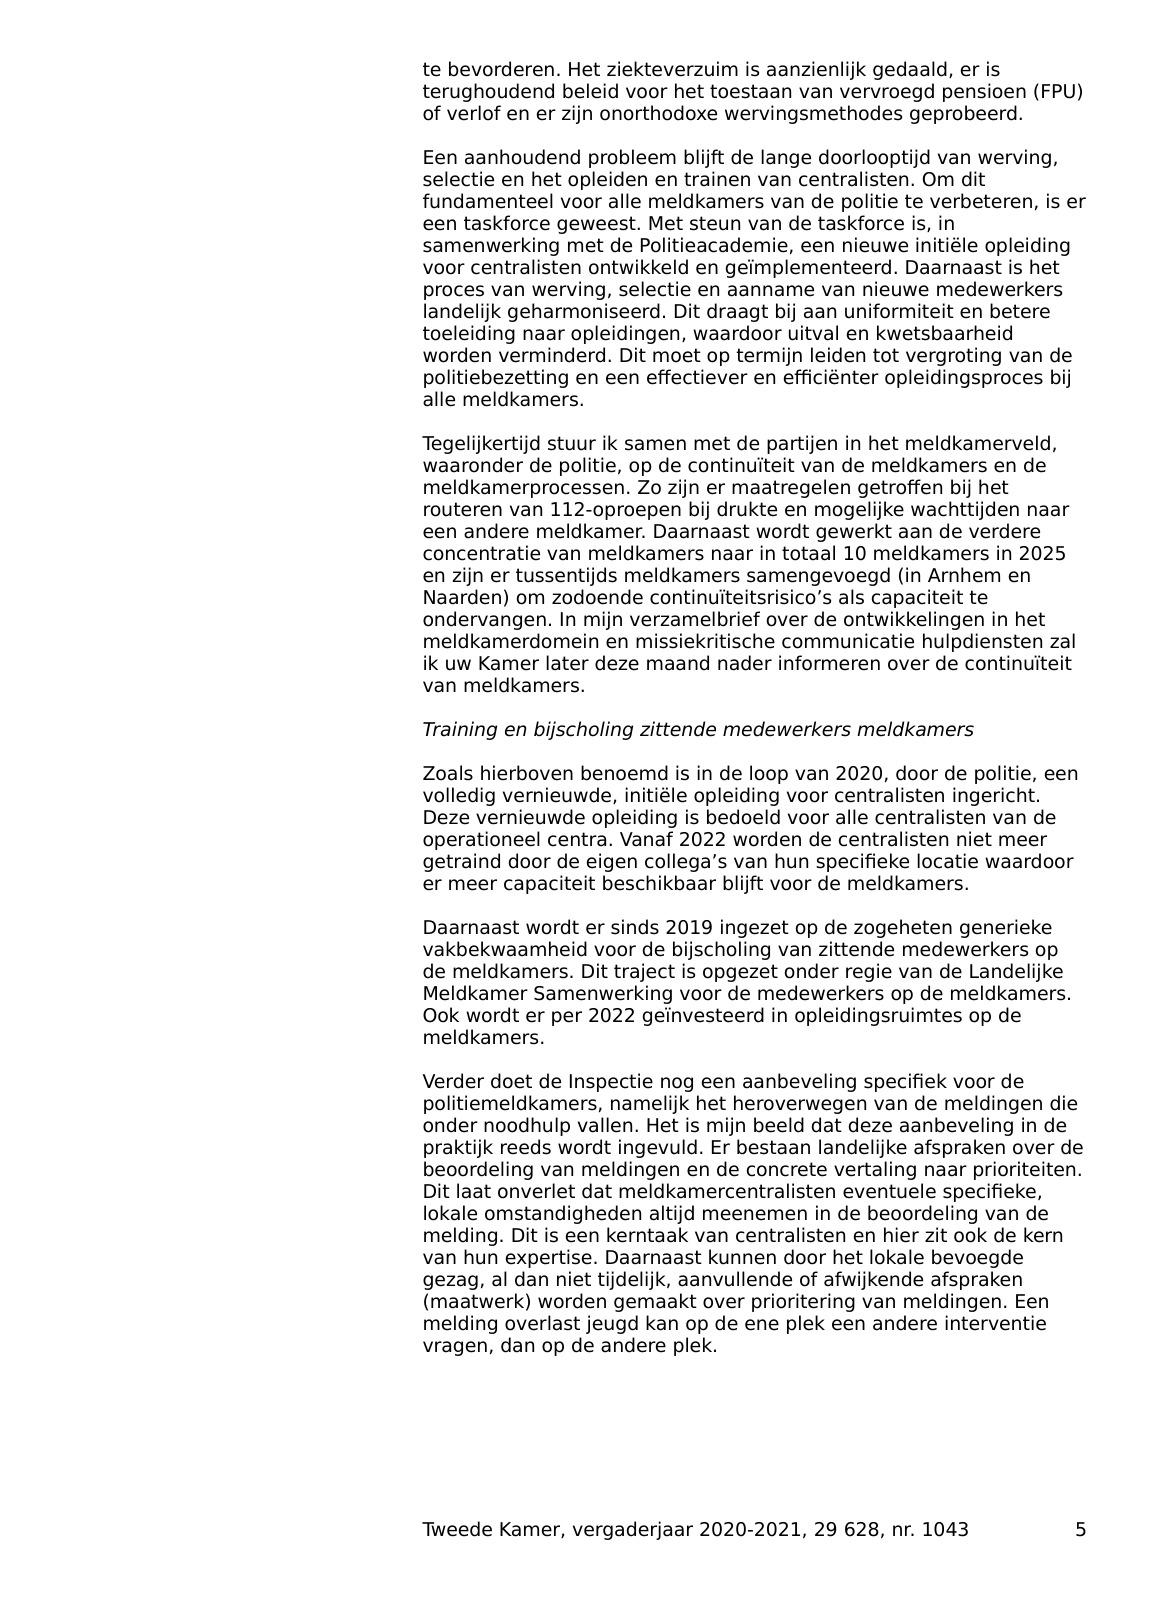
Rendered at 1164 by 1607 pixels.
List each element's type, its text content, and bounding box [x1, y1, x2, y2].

text Verder doet de Inspectie nog een aanbeveling specifiek voor de politiemeldkamers, namelijk het heroverwegen van de meldingen die onder noodhulp vallen. Het is mijn beeld dat deze aanbeveling in de praktijk reeds wordt ingevuld. Er bestaan landelijke afspraken over de beoordeling van meldingen en de concrete vertaling naar prioriteiten. Dit laat onverlet dat meldkamercentralisten eventuele specifieke, lokale omstandigheden altijd meenemen in de beoordeling van de melding. Dit is een kerntaak van centralisten en hier zit ook de kern van hun expertise. Daarnaast kunnen door het lokale bevoegde gezag, al dan niet tijdelijk, aanvullende of afwijkende afspraken (maatwerk) worden gemaakt over prioritering van meldingen. Een melding overlast jeugd kan op de ene plek een andere interventie vragen, dan op de andere plek. [422, 1071, 1087, 1357]
text Tegelijkertijd stuur ik samen met de partijen in het meldkamerveld, waaronder de politie, op de continuïteit van de meldkamers en de meldkamerprocessen. Zo zijn er maatregelen getroffen bij het routeren van 112-oproepen bij drukte en mogelijke wachttijden naar een andere meldkamer. Daarnaast wordt gewerkt aan de verdere concentratie van meldkamers naar in totaal 10 meldkamers in 2025 en zijn er tussentijds meldkamers samengevoegd (in Arnhem en Naarden) om zodoende continuïteitsrisico’s als capaciteit te ondervangen. In mijn verzamelbrief over de ontwikkelingen in het meldkamerdomein en missiekritische communicatie hulpdiensten zal ik uw Kamer later deze maand nader informeren over de continuïteit van meldkamers. [422, 433, 1087, 697]
text Een aanhoudend probleem blijft de lange doorlooptijd van werving, selectie en het opleiden en trainen van centralisten. Om dit fundamenteel voor alle meldkamers van de politie te verbeteren, is er een taskforce geweest. Met steun van de taskforce is, in samenwerking met de Politieacademie, een nieuwe initiële opleiding voor centralisten ontwikkeld en geïmplementeerd. Daarnaast is het proces van werving, selectie en aanname van nieuwe medewerkers landelijk geharmoniseerd. Dit draagt bij aan uniformiteit en betere toeleiding naar opleidingen, waardoor uitval en kwetsbaarheid worden verminderd. Dit moet op termijn leiden tot vergroting van de politiebezetting en een effectiever en efficiënter opleidingsproces bij alle meldkamers. [422, 147, 1087, 411]
text Daarnaast wordt er sinds 2019 ingezet op de zogeheten generieke vakbekwaamheid voor de bijscholing van zittende medewerkers op de meldkamers. Dit traject is opgezet onder regie van de Landelijke Meldkamer Samenwerking voor de medewerkers op de meldkamers. Ook wordt er per 2022 geïnvesteerd in opleidingsruimtes op de meldkamers. [422, 917, 1087, 1049]
text te bevorderen. Het ziekteverzuim is aanzienlijk gedaald, er is terughoudend beleid voor het toestaan van vervroegd pensioen (FPU) of verlof en er zijn onorthodoxe wervingsmethodes geprobeerd. [422, 59, 1087, 125]
subtitle Training en bijscholing zittende medewerkers meldkamers [422, 719, 1087, 741]
text Zoals hierboven benoemd is in de loop van 2020, door de politie, een volledig vernieuwde, initiële opleiding voor centralisten ingericht. Deze vernieuwde opleiding is bedoeld voor alle centralisten van de operationeel centra. Vanaf 2022 worden de centralisten niet meer getraind door de eigen collega’s van hun specifieke locatie waardoor er meer capaciteit beschikbaar blijft voor de meldkamers. [422, 763, 1087, 895]
